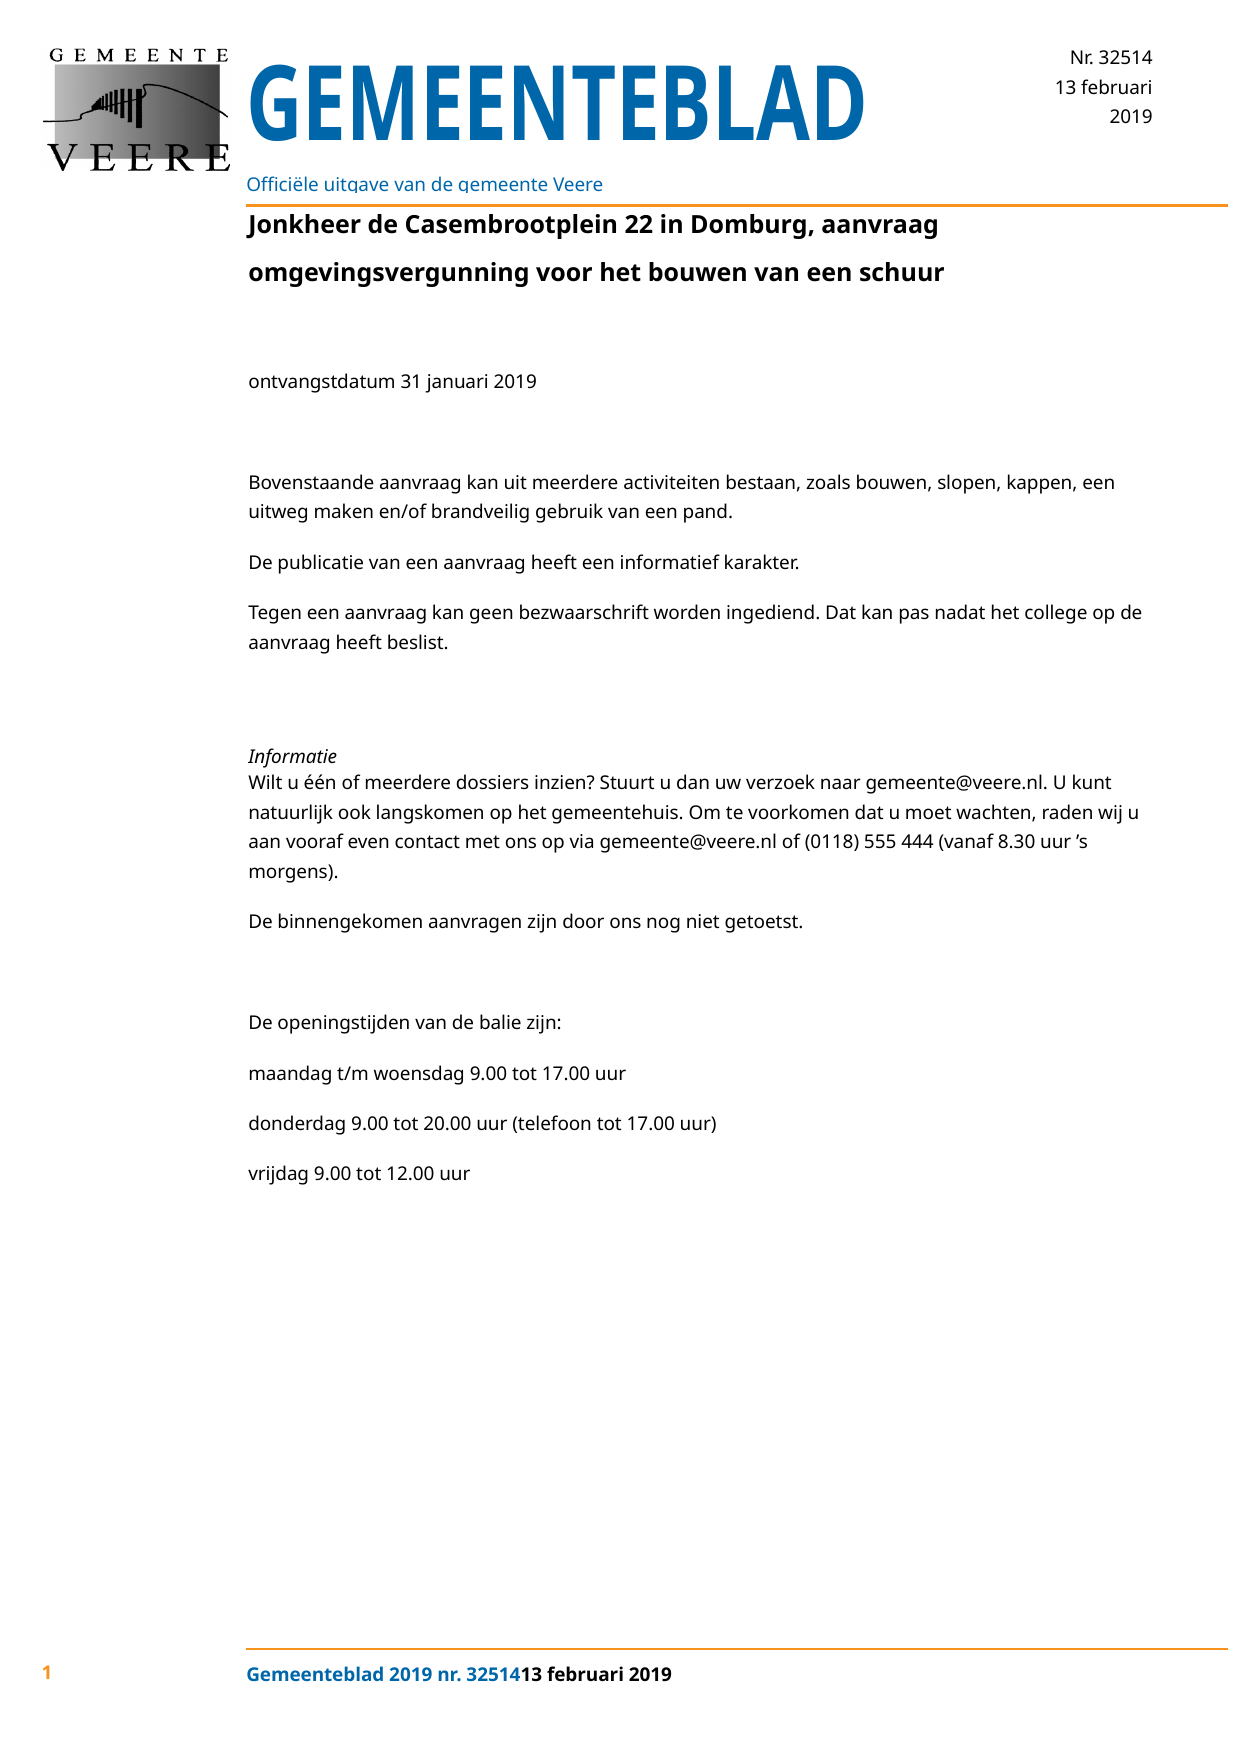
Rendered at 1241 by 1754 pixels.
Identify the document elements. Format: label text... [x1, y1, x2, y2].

text De openingstijden van de balie zijn: [248, 1009, 1152, 1035]
text Wilt u één of meerdere dossiers inzien? Stuurt u dan uw verzoek naar gemeente@veere.nl. U kunt natuurlijk ook langskomen op het gemeentehuis. Om te voorkomen dat u moet wachten, raden wij u aan vooraf even contact met ons op via gemeente@veere.nl of (0118) 555 444 (vanaf 8.30 uur ’s morgens). [248, 769, 1152, 884]
text Jonkheer de Casembrootplein 22 in Domburg, aanvraag omgevingsvergunning voor het bouwen van een schuur [248, 207, 1152, 288]
text De binnengekomen aanvragen zijn door ons nog niet getoetst. [248, 908, 1152, 934]
text Tegen een aanvraag kan geen bezwaarschrift worden ingediend. Dat kan pas nadat het college op de aanvraag heeft beslist. [248, 599, 1152, 655]
text ontvangstdatum 31 januari 2019 [248, 368, 1152, 394]
text Informatie [248, 743, 1152, 769]
picture [41, 47, 231, 172]
text maandag t/m woensdag 9.00 tot 17.00 uur [248, 1060, 1152, 1085]
text Bovenstaande aanvraag kan uit meerdere activiteiten bestaan, zoals bouwen, slopen, kappen, een uitweg maken en/of brandveilig gebruik van een pand. [248, 469, 1152, 524]
text De publicatie van een aanvraag heeft een informatief karakter. [248, 549, 1152, 575]
text vrijdag 9.00 tot 12.00 uur [248, 1161, 1152, 1186]
text donderdag 9.00 tot 20.00 uur (telefoon tot 17.00 uur) [248, 1110, 1152, 1136]
